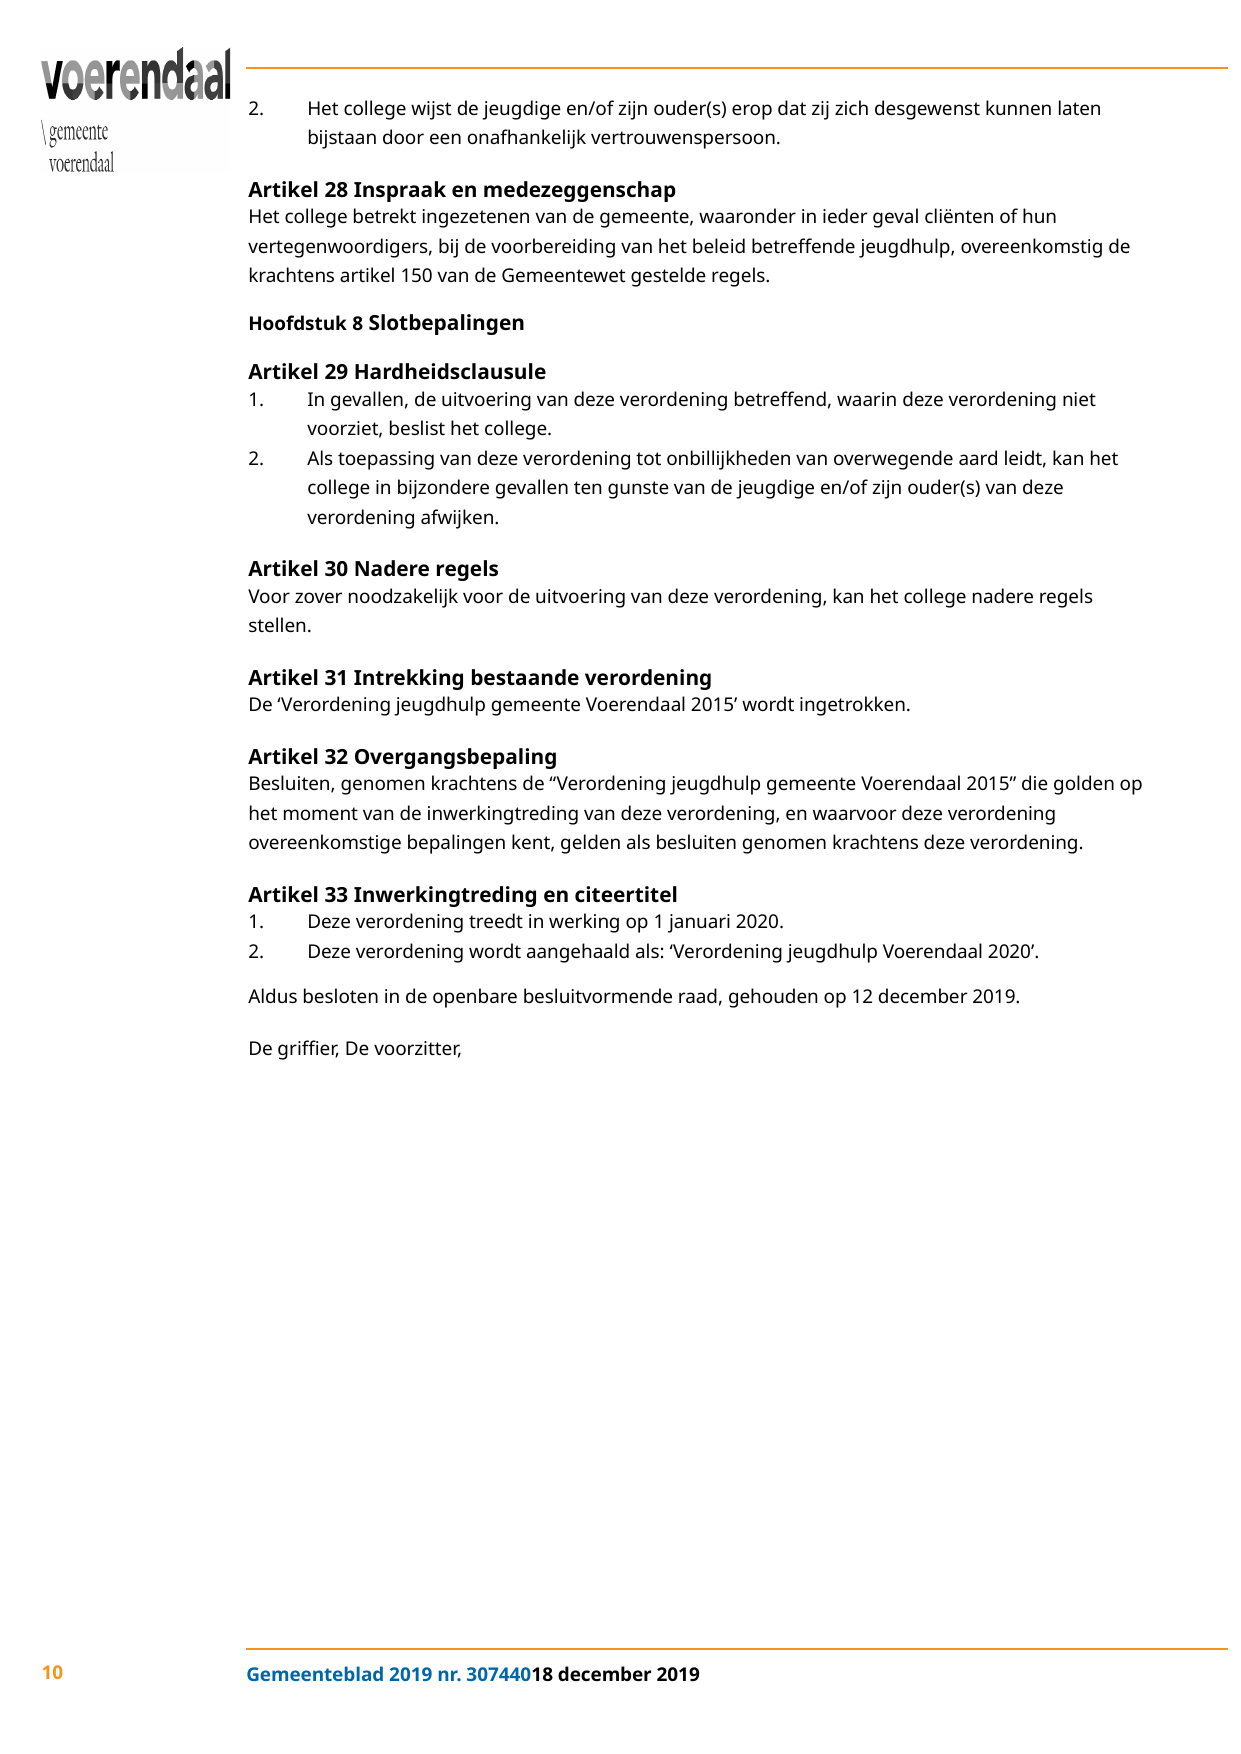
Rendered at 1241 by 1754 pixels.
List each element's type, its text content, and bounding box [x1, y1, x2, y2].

list Deze verordening treedt in werking op 1 januari 2020. [248, 908, 1152, 934]
text Besluiten, genomen krachtens de “Verordening jeugdhulp gemeente Voerendaal 2015” die golden op het moment van de inwerkingtreding van deze verordening, en waarvoor deze verordening overeenkomstige bepalingen kent, gelden als besluiten genomen krachtens deze verordening. [248, 770, 1152, 855]
text Artikel 28 Inspraak en medezeggenschap [248, 175, 1152, 203]
picture [41, 47, 231, 172]
text Artikel 32 Overgangsbepaling [248, 742, 1152, 770]
text Hoofdstuk 8 Slotbepalingen [248, 308, 1152, 336]
list Deze verordening wordt aangehaald als: ‘Verordening jeugdhulp Voerendaal 2020’. [248, 938, 1152, 963]
text Het college betrekt ingezetenen van de gemeente, waaronder in ieder geval cliënten of hun vertegenwoordigers, bij de voorbereiding van het beleid betreffende jeugdhulp, overeenkomstig de krachtens artikel 150 van de Gemeentewet gestelde regels. [248, 203, 1152, 288]
text Artikel 30 Nadere regels [248, 554, 1152, 583]
list Het college wijst de jeugdige en/of zijn ouder(s) erop dat zij zich desgewenst kunnen laten bijstaan door een onafhankelijk vertrouwenspersoon. [248, 95, 1152, 150]
text De griffier, De voorzitter, [248, 1035, 1152, 1061]
list In gevallen, de uitvoering van deze verordening betreffend, waarin deze verordening niet voorziet, beslist het college. [248, 386, 1152, 441]
text Artikel 29 Hardheidsclausule [248, 357, 1152, 386]
list Als toepassing van deze verordening tot onbillijkheden van overwegende aard leidt, kan het college in bijzondere gevallen ten gunste van de jeugdige en/of zijn ouder(s) van deze verordening afwijken. [248, 445, 1152, 530]
text De ‘Verordening jeugdhulp gemeente Voerendaal 2015’ wordt ingetrokken. [248, 691, 1152, 717]
text Artikel 33 Inwerkingtreding en citeertitel [248, 880, 1152, 908]
text Artikel 31 Intrekking bestaande verordening [248, 663, 1152, 691]
text Voor zover noodzakelijk voor de uitvoering van deze verordening, kan het college nadere regels stellen. [248, 583, 1152, 638]
text Aldus besloten in de openbare besluitvormende raad, gehouden op 12 december 2019. [248, 983, 1152, 1009]
